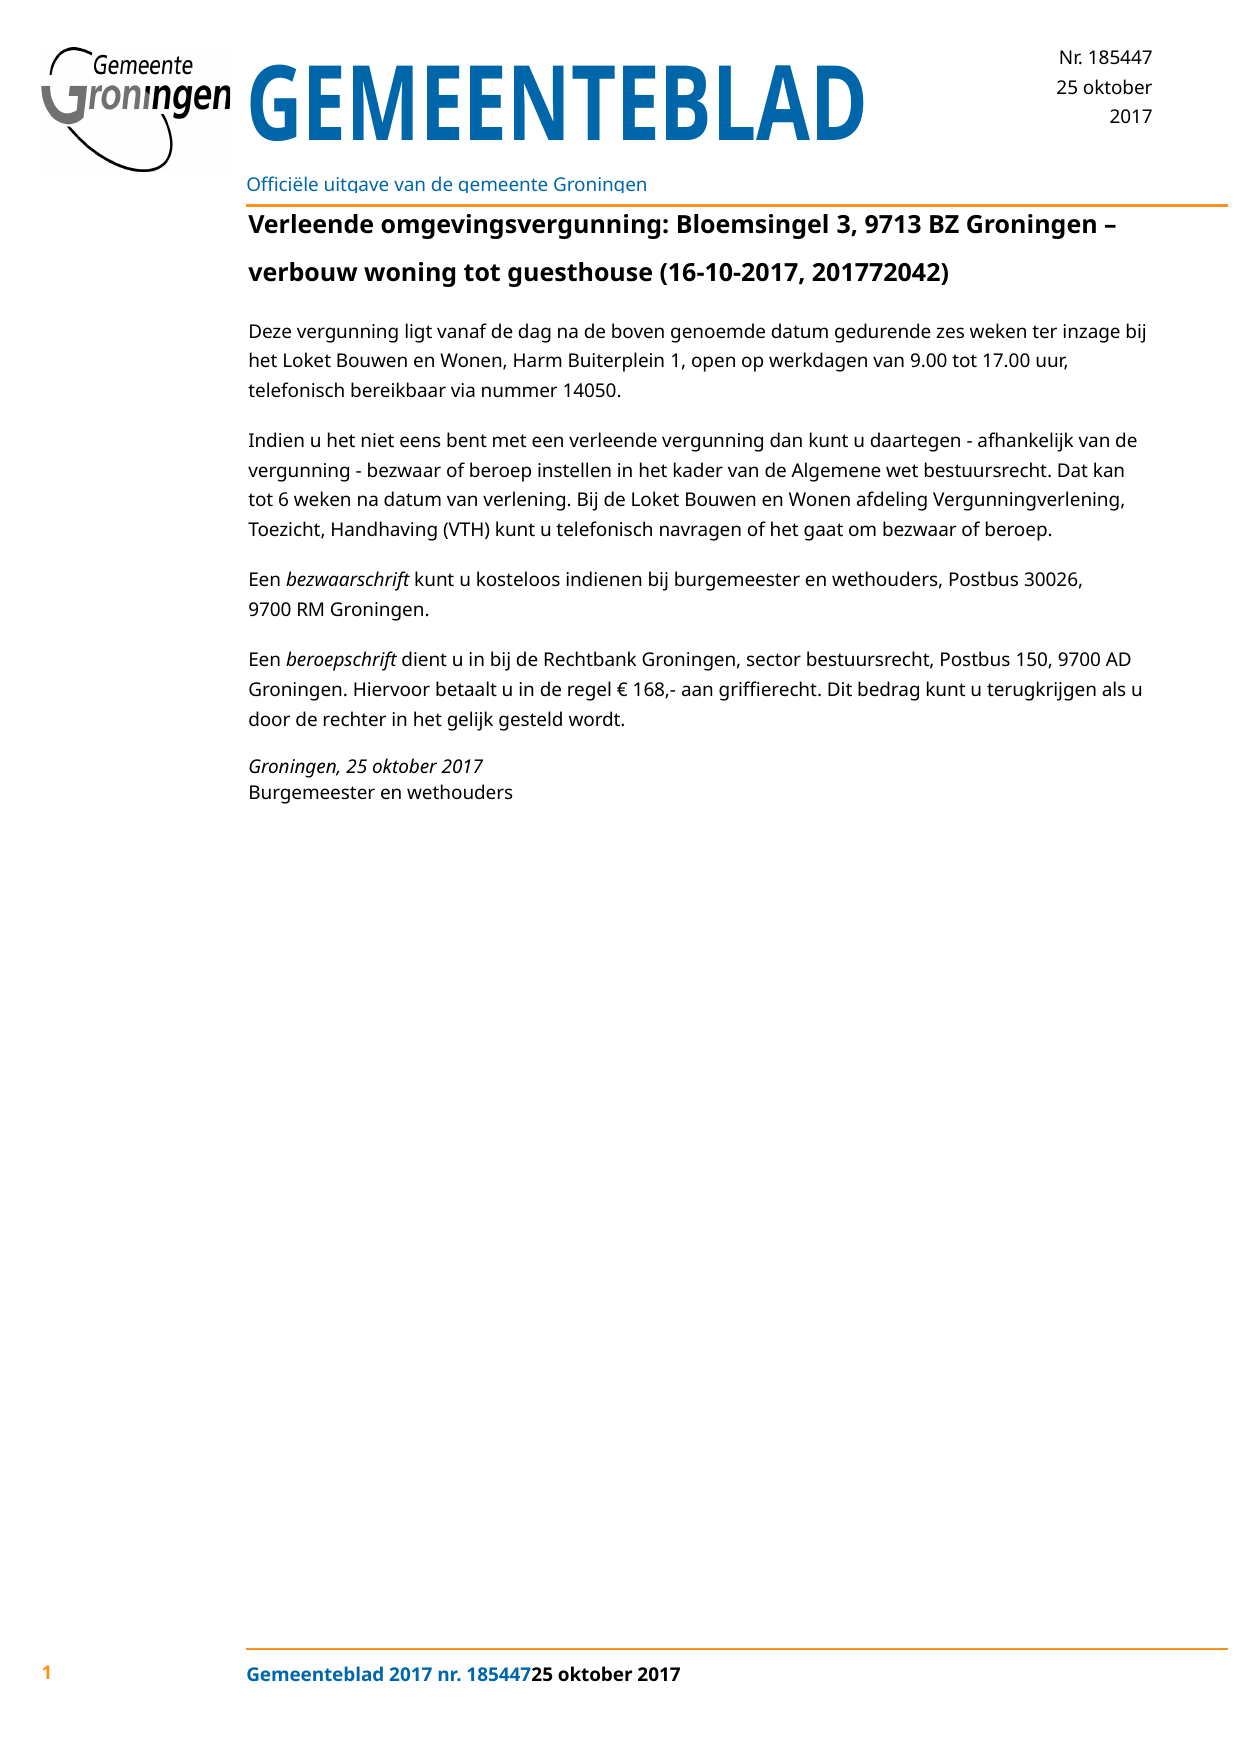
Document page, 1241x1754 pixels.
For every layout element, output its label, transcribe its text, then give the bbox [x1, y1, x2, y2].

text Een beroepschrift dient u in bij de Rechtbank Groningen, sector bestuursrecht, Postbus 150, 9700 AD Groningen. Hiervoor betaalt u in de regel € 168,- aan griffierecht. Dit bedrag kunt u terugkrijgen als u door de rechter in het gelijk gesteld wordt. [248, 647, 1152, 732]
text Verleende omgevingsvergunning: Bloemsingel 3, 9713 BZ Groningen – verbouw woning tot guesthouse (16-10-2017, 201772042) [248, 207, 1152, 288]
text Deze vergunning ligt vanaf de dag na de boven genoemde datum gedurende zes weken ter inzage bij het Loket Bouwen en Wonen, Harm Buiterplein 1, open op werkdagen van 9.00 tot 17.00 uur, telefonisch bereikbaar via nummer 14050. [248, 318, 1152, 403]
text Indien u het niet eens bent met een verleende vergunning dan kunt u daartegen - afhankelijk van de vergunning - bezwaar of beroep instellen in het kader van de Algemene wet bestuursrecht. Dat kan tot 6 weken na datum van verlening. Bij de Loket Bouwen en Wonen afdeling Vergunningverlening, Toezicht, Handhaving (VTH) kunt u telefonisch navragen of het gaat om bezwaar of beroep. [248, 427, 1152, 542]
text Een bezwaarschrift kunt u kosteloos indienen bij burgemeester en wethouders, Postbus 30026, 9700 RM Groningen. [248, 567, 1152, 622]
text Groningen, 25 oktober 2017 [248, 754, 1152, 779]
picture [41, 47, 231, 172]
text Burgemeester en wethouders [248, 779, 1152, 805]
